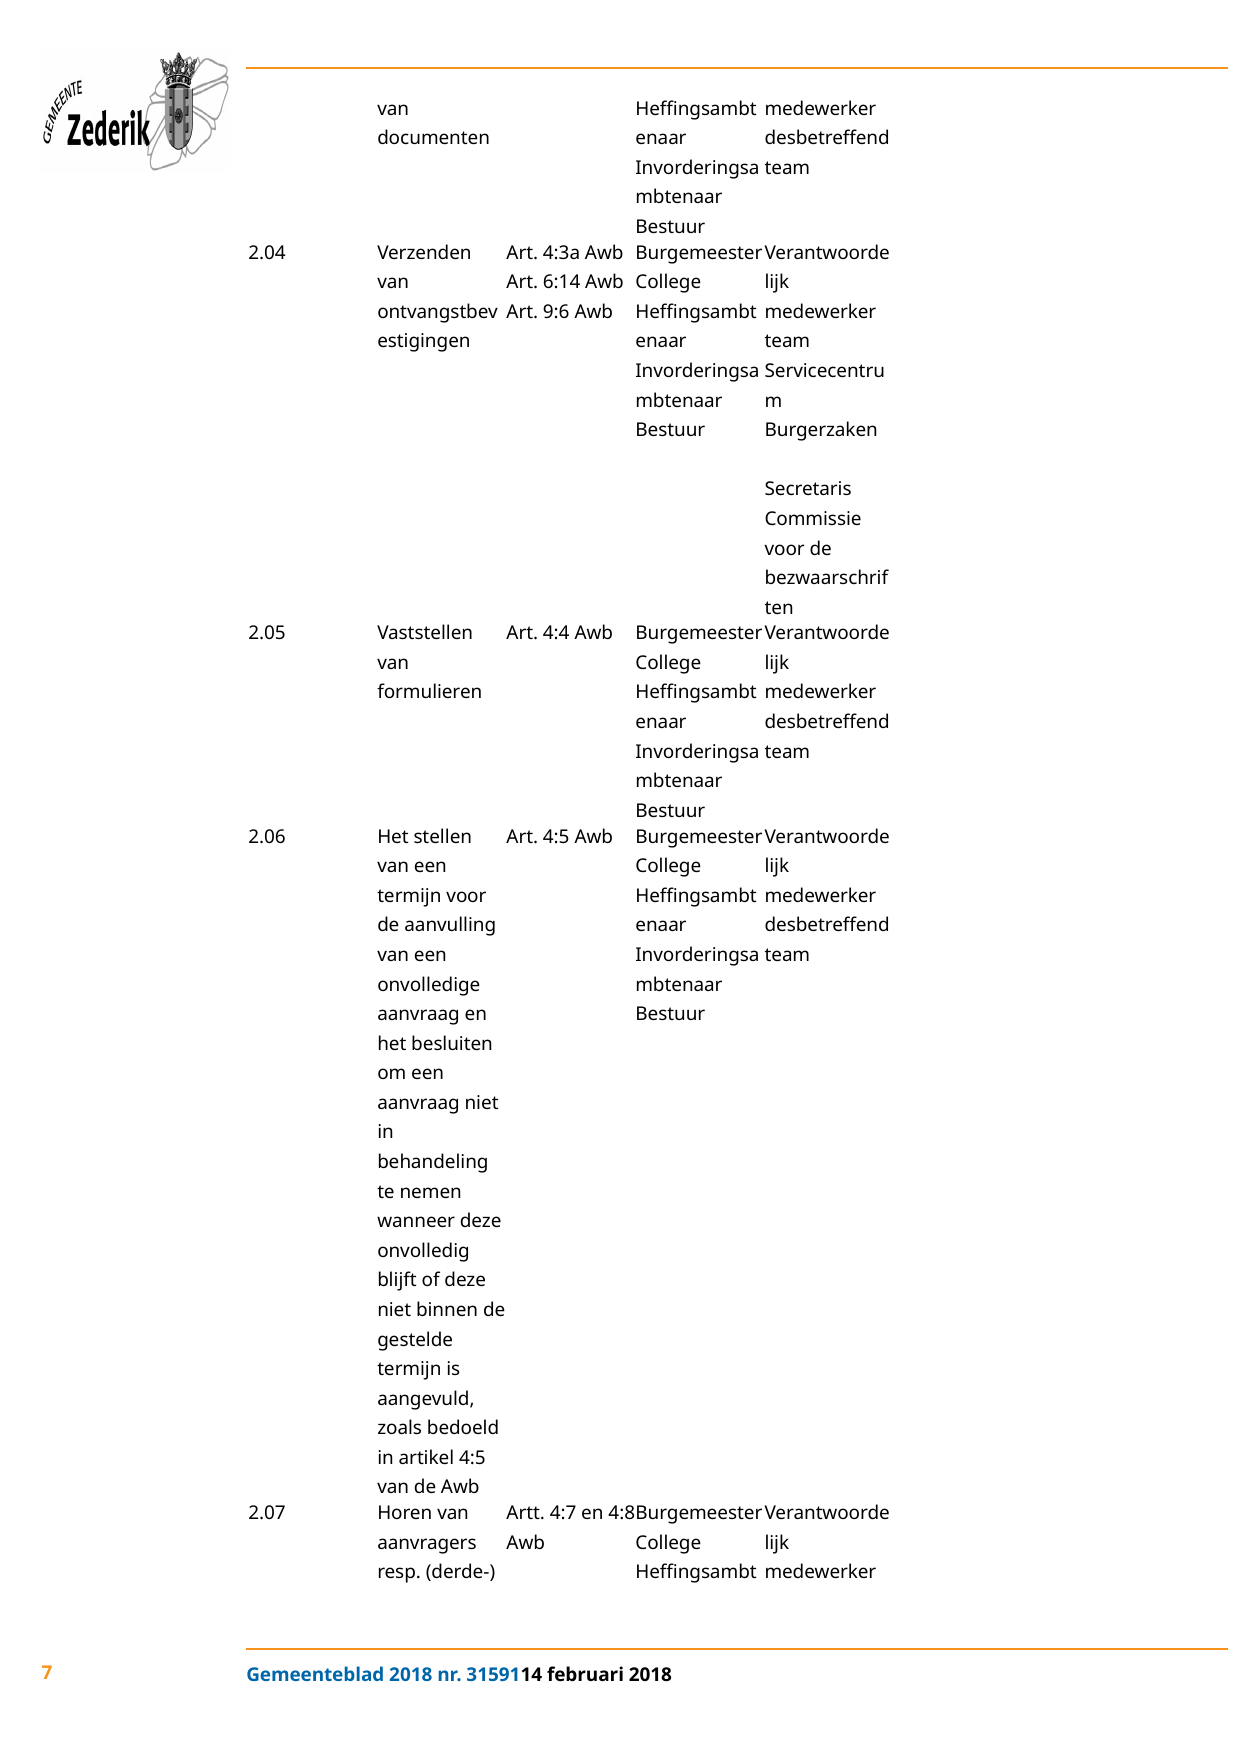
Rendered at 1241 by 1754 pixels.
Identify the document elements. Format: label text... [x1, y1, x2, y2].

table_cell Burgemeester College Heffingsambtenaar Invorderingsambtenaar Bestuur [635, 823, 764, 1499]
table_cell Burgemeester College Heffingsambtenaar Invorderingsambtenaar Bestuur [635, 239, 764, 619]
table_cell Art. 4:4 Awb [506, 620, 635, 823]
table_cell Verantwoordelijk medewerker desbetreffend team [764, 823, 893, 1499]
table_cell Het stellen van een termijn voor de aanvulling van een onvolledige aanvraag en het besluiten om een aanvraag niet in behandeling te nemen wanneer deze onvolledig blijft of deze niet binnen de gestelde termijn is aangevuld, zoals bedoeld in artikel 4:5 van de Awb [377, 823, 506, 1499]
table_cell [506, 95, 635, 239]
table_cell Burgemeester College Heffingsambt [635, 1499, 764, 1584]
table_cell Art. 4:3a Awb Art. 6:14 Awb Art. 9:6 Awb [506, 239, 635, 619]
table_cell [248, 95, 377, 239]
table_cell Verantwoordelijk medewerker team Servicecentrum Burgerzaken Secretaris Commissie voor de bezwaarschriften [764, 239, 893, 619]
table_cell 2.05 [248, 620, 377, 823]
table_cell van documenten [377, 95, 506, 239]
table_cell 2.04 [248, 239, 377, 619]
table_cell [1023, 823, 1152, 1499]
table_cell Horen van aanvragers resp. (derde-) [377, 1499, 506, 1584]
table_cell [1023, 95, 1152, 239]
table_cell Art. 4:5 Awb [506, 823, 635, 1499]
table_cell Burgemeester College Heffingsambtenaar Invorderingsambtenaar Bestuur [635, 620, 764, 823]
table_cell [894, 95, 1022, 239]
table_cell Verantwoordelijk medewerker desbetreffend team [764, 620, 893, 823]
table_cell medewerker desbetreffend team [764, 95, 893, 239]
picture [41, 47, 231, 172]
table_cell Artt. 4:7 en 4:8 Awb [506, 1499, 635, 1584]
table_cell [894, 1499, 1022, 1584]
table_cell [1023, 1499, 1152, 1584]
table_cell 2.06 [248, 823, 377, 1499]
table_cell Vaststellen van formulieren [377, 620, 506, 823]
table_cell Verzenden van ontvangstbevestigingen [377, 239, 506, 619]
table_cell 2.07 [248, 1499, 377, 1584]
table_cell Heffingsambtenaar Invorderingsambtenaar Bestuur [635, 95, 764, 239]
table_cell [1023, 620, 1152, 823]
table_cell [1023, 239, 1152, 619]
table_cell [894, 620, 1022, 823]
table_cell Verantwoordelijk medewerker [764, 1499, 893, 1584]
table_cell [894, 823, 1022, 1499]
table_cell [894, 239, 1022, 619]
